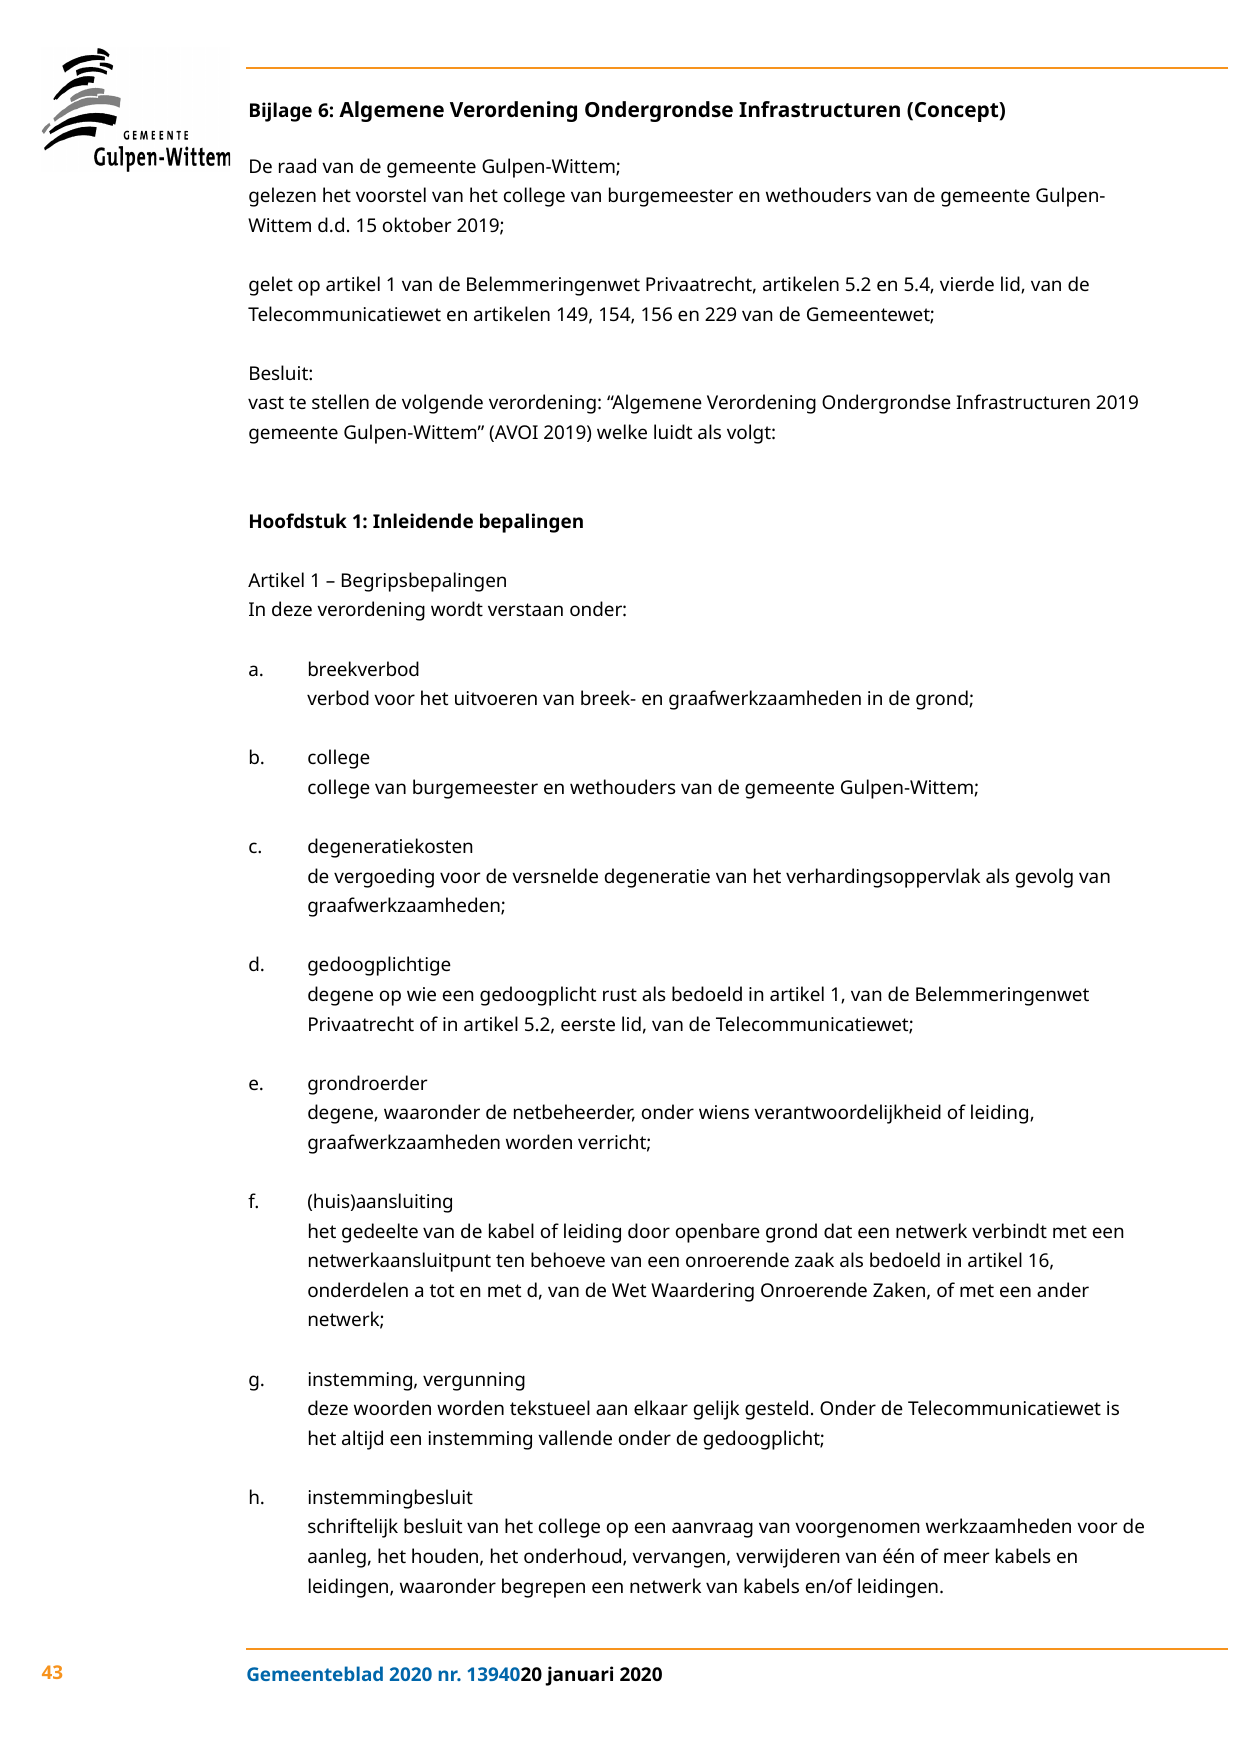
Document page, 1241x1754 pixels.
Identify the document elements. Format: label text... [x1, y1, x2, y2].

list grondroerder [248, 1070, 1152, 1096]
list gedoogplichtige [248, 952, 1152, 977]
text gelet op artikel 1 van de Belemmeringenwet Privaatrecht, artikelen 5.2 en 5.4, vierde lid, van de Telecommunicatiewet en artikelen 149, 154, 156 en 229 van de Gemeentewet; [248, 271, 1152, 327]
list degene, waaronder de netbeheerder, onder wiens verantwoordelijkheid of leiding, graafwerkzaamheden worden verricht; [248, 1099, 1152, 1155]
list college [248, 744, 1152, 770]
text Besluit: [248, 360, 1152, 386]
text gelezen het voorstel van het college van burgemeester en wethouders van de gemeente Gulpen-Wittem d.d. 15 oktober 2019; [248, 182, 1152, 238]
text Artikel 1 – Begripsbepalingen [248, 567, 1152, 593]
text Bijlage 6: Algemene Verordening Ondergrondse Infrastructuren (Concept) [248, 95, 1152, 123]
list het gedeelte van de kabel of leiding door openbare grond dat een netwerk verbindt met een netwerkaansluitpunt ten behoeve van een onroerende zaak als bedoeld in artikel 16, onderdelen a tot en met d, van de Wet Waardering Onroerende Zaken, of met een ander netwerk; [248, 1218, 1152, 1332]
list breekverbod [248, 656, 1152, 682]
text In deze verordening wordt verstaan onder: [248, 597, 1152, 622]
text Hoofdstuk 1: Inleidende bepalingen [248, 508, 1152, 534]
text vast te stellen de volgende verordening: “Algemene Verordening Ondergrondse Infrastructuren 2019 gemeente Gulpen-Wittem” (AVOI 2019) welke luidt als volgt: [248, 389, 1152, 445]
text De raad van de gemeente Gulpen-Wittem; [248, 153, 1152, 179]
list schriftelijk besluit van het college op een aanvraag van voorgenomen werkzaamheden voor de aanleg, het houden, het onderhoud, vervangen, verwijderen van één of meer kabels en leidingen, waaronder begrepen een netwerk van kabels en/of leidingen. [248, 1514, 1152, 1599]
list deze woorden worden tekstueel aan elkaar gelijk gesteld. Onder de Telecommunicatiewet is het altijd een instemming vallende onder de gedoogplicht; [248, 1395, 1152, 1451]
list (huis)aansluiting [248, 1188, 1152, 1214]
list instemming, vergunning [248, 1366, 1152, 1392]
list verbod voor het uitvoeren van breek- en graafwerkzaamheden in de grond; [248, 685, 1152, 711]
list degeneratiekosten [248, 833, 1152, 859]
list de vergoeding voor de versnelde degeneratie van het verhardingsoppervlak als gevolg van graafwerkzaamheden; [248, 863, 1152, 918]
list instemmingbesluit [248, 1484, 1152, 1510]
picture [41, 47, 231, 172]
list degene op wie een gedoogplicht rust als bedoeld in artikel 1, van de Belemmeringenwet Privaatrecht of in artikel 5.2, eerste lid, van de Telecommunicatiewet; [248, 981, 1152, 1037]
list college van burgemeester en wethouders van de gemeente Gulpen-Wittem; [248, 774, 1152, 800]
